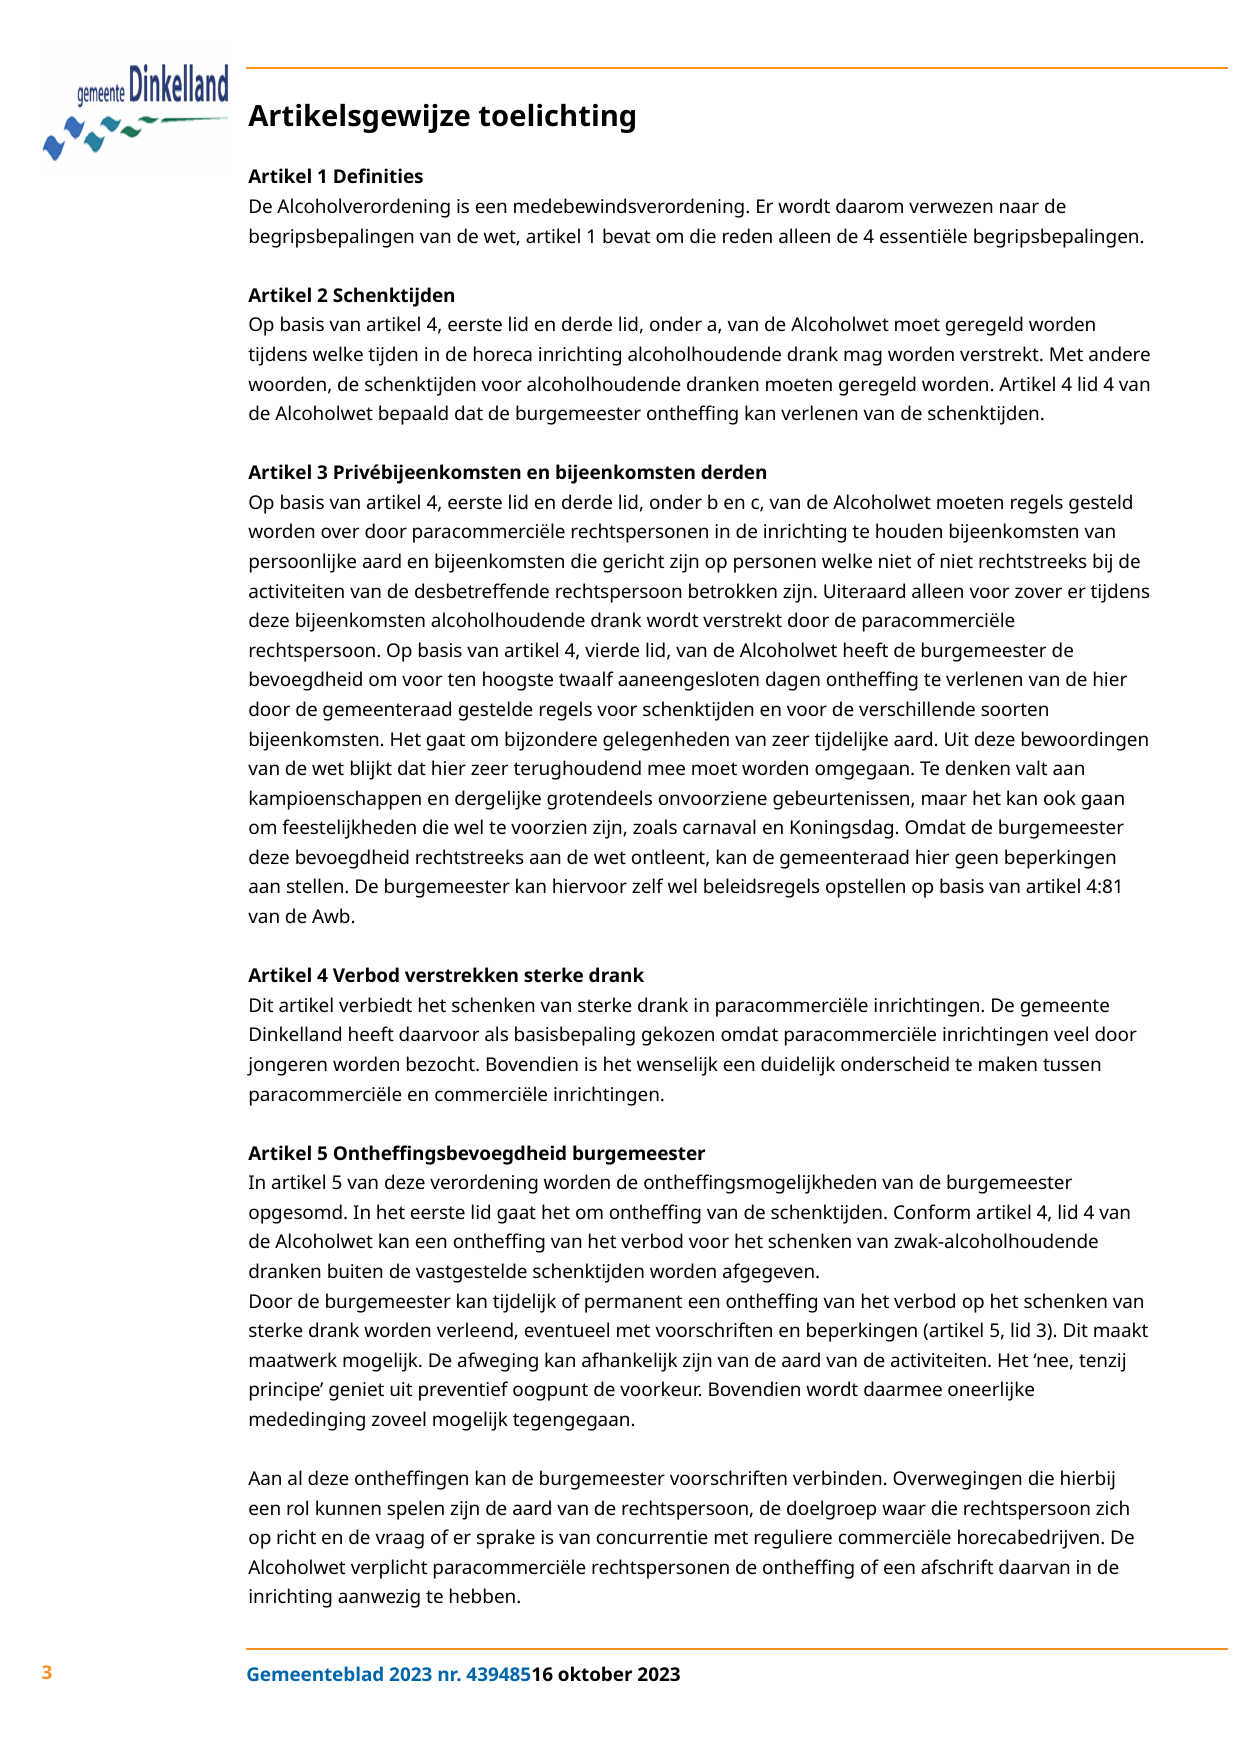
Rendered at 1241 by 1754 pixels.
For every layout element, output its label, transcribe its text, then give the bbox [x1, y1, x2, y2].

picture [41, 47, 231, 172]
text Artikel 1 Definities [248, 164, 1152, 189]
text Artikel 3 Privébijeenkomsten en bijeenkomsten derden [248, 459, 1152, 485]
text De Alcoholverordening is een medebewindsverordening. Er wordt daarom verwezen naar de begripsbepalingen van de wet, artikel 1 bevat om die reden alleen de 4 essentiële begripsbepalingen. [248, 193, 1152, 248]
text In artikel 5 van deze verordening worden de ontheffingsmogelijkheden van de burgemeester opgesomd. In het eerste lid gaat het om ontheffing van de schenktijden. Conform artikel 4, lid 4 van de Alcoholwet kan een ontheffing van het verbod voor het schenken van zwak-alcoholhoudende dranken buiten de vastgestelde schenktijden worden afgegeven. [248, 1169, 1152, 1284]
text Dit artikel verbiedt het schenken van sterke drank in paracommerciële inrichtingen. De gemeente Dinkelland heeft daarvoor als basisbepaling gekozen omdat paracommerciële inrichtingen veel door jongeren worden bezocht. Bovendien is het wenselijk een duidelijk onderscheid te maken tussen paracommerciële en commerciële inrichtingen. [248, 992, 1152, 1106]
text Op basis van artikel 4, eerste lid en derde lid, onder a, van de Alcoholwet moet geregeld worden tijdens welke tijden in de horeca inrichting alcoholhoudende drank mag worden verstrekt. Met andere woorden, de schenktijden voor alcoholhoudende dranken moeten geregeld worden. Artikel 4 lid 4 van de Alcoholwet bepaald dat de burgemeester ontheffing kan verlenen van de schenktijden. [248, 312, 1152, 426]
text Aan al deze ontheffingen kan de burgemeester voorschriften verbinden. Overwegingen die hierbij een rol kunnen spelen zijn de aard van de rechtspersoon, de doelgroep waar die rechtspersoon zich op richt en de vraag of er sprake is van concurrentie met reguliere commerciële horecabedrijven. De Alcoholwet verplicht paracommerciële rechtspersonen de ontheffing of een afschrift daarvan in de inrichting aanwezig te hebben. [248, 1465, 1152, 1609]
text Artikelsgewijze toelichting [248, 95, 1152, 134]
text Artikel 5 Ontheffingsbevoegdheid burgemeester [248, 1140, 1152, 1166]
text Artikel 2 Schenktijden [248, 282, 1152, 308]
text Artikel 4 Verbod verstrekken sterke drank [248, 962, 1152, 988]
text Op basis van artikel 4, eerste lid en derde lid, onder b en c, van de Alcoholwet moeten regels gesteld worden over door paracommerciële rechtspersonen in de inrichting te houden bijeenkomsten van persoonlijke aard en bijeenkomsten die gericht zijn op personen welke niet of niet rechtstreeks bij de activiteiten van de desbetreffende rechtspersoon betrokken zijn. Uiteraard alleen voor zover er tijdens deze bijeenkomsten alcoholhoudende drank wordt verstrekt door de paracommerciële rechtspersoon. Op basis van artikel 4, vierde lid, van de Alcoholwet heeft de burgemeester de bevoegdheid om voor ten hoogste twaalf aaneengesloten dagen ontheffing te verlenen van de hier door de gemeenteraad gestelde regels voor schenktijden en voor de verschillende soorten bijeenkomsten. Het gaat om bijzondere gelegenheden van zeer tijdelijke aard. Uit deze bewoordingen van de wet blijkt dat hier zeer terughoudend mee moet worden omgegaan. Te denken valt aan kampioenschappen en dergelijke grotendeels onvoorziene gebeurtenissen, maar het kan ook gaan om feestelijkheden die wel te voorzien zijn, zoals carnaval en Koningsdag. Omdat de burgemeester deze bevoegdheid rechtstreeks aan de wet ontleent, kan de gemeenteraad hier geen beperkingen aan stellen. De burgemeester kan hiervoor zelf wel beleidsregels opstellen op basis van artikel 4:81 van de Awb. [248, 489, 1152, 929]
text Door de burgemeester kan tijdelijk of permanent een ontheffing van het verbod op het schenken van sterke drank worden verleend, eventueel met voorschriften en beperkingen (artikel 5, lid 3). Dit maakt maatwerk mogelijk. De afweging kan afhankelijk zijn van de aard van de activiteiten. Het ‘nee, tenzij principe’ geniet uit preventief oogpunt de voorkeur. Bovendien wordt daarmee oneerlijke mededinging zoveel mogelijk tegengegaan. [248, 1288, 1152, 1432]
